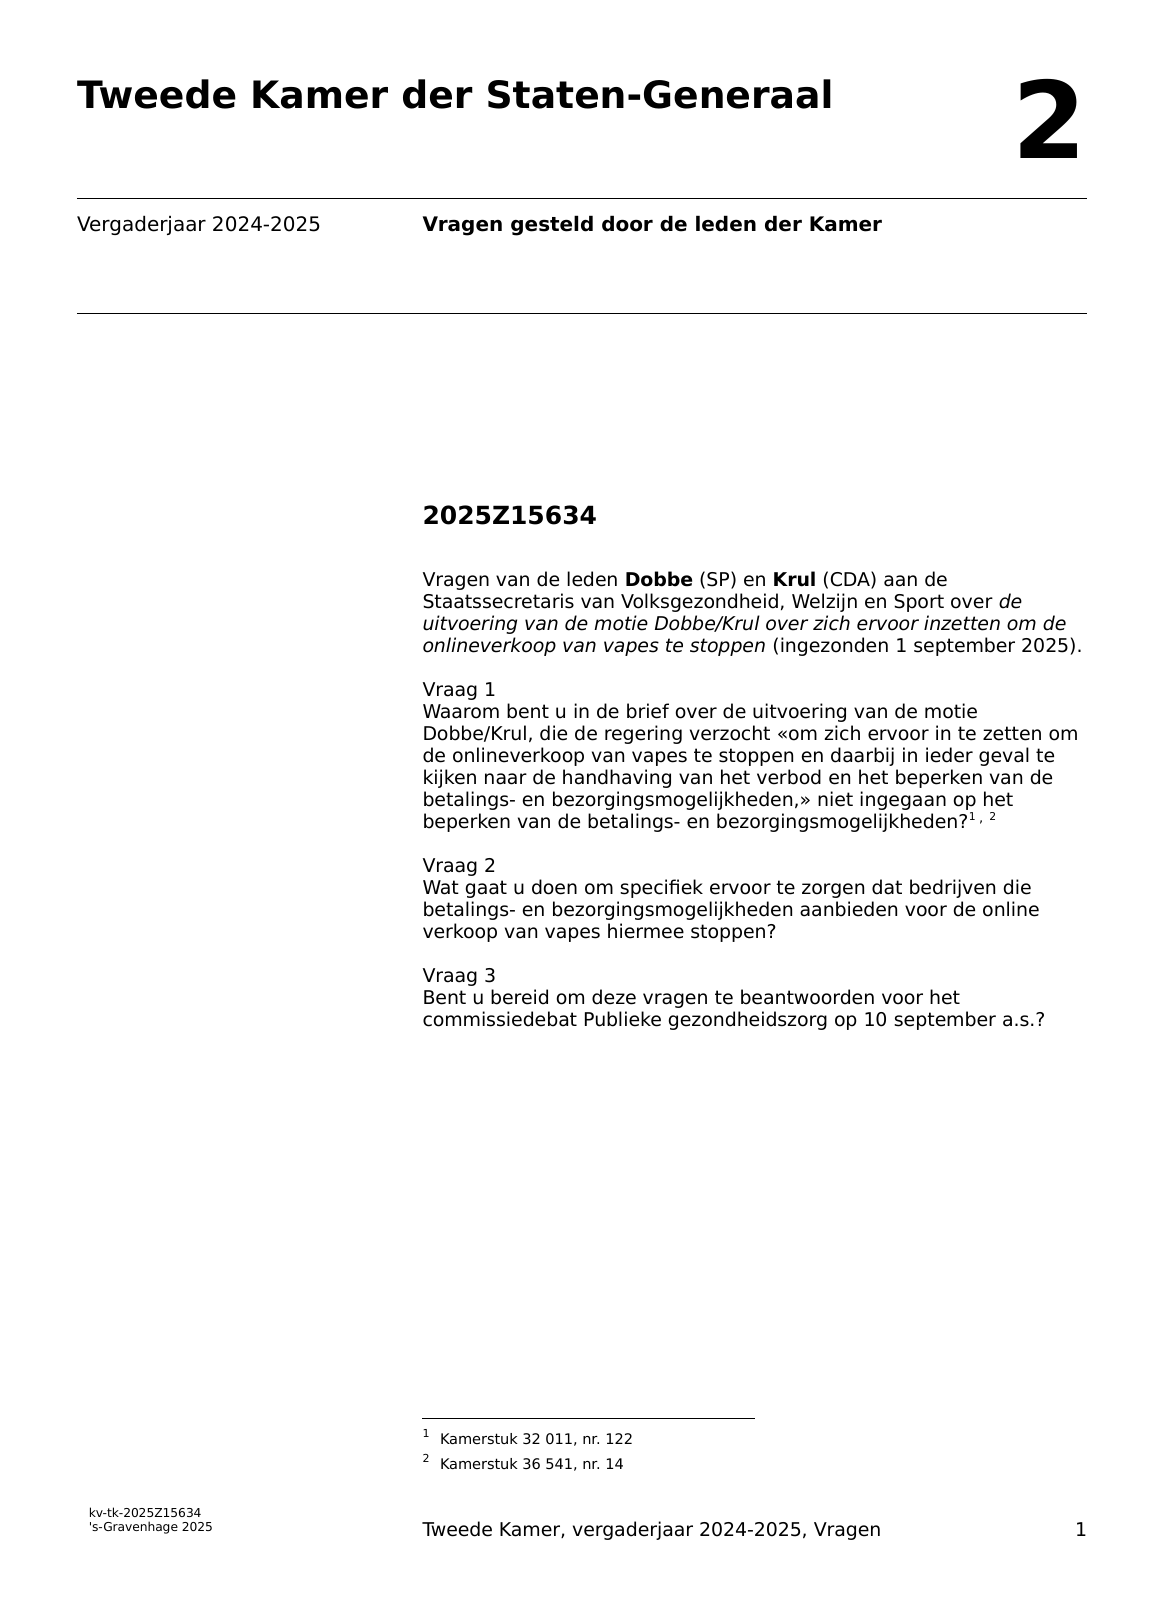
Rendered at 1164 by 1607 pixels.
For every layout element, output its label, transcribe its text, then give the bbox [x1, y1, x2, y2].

text Kamerstuk 32 011, nr. 122 [422, 1427, 1087, 1449]
table_cell Vergaderjaar 2024-2025 [77, 199, 422, 313]
text 's-Gravenhage 2025 [88, 1520, 323, 1534]
table_header 2 [886, 59, 1087, 198]
text Vraag 2 [422, 855, 1087, 877]
text Waarom bent u in de brief over de uitvoering van de motie Dobbe/Krul, die de regering verzocht «om zich ervoor in te zetten om de onlineverkoop van vapes te stoppen en daarbij in ieder geval te kijken naar de handhaving van het verbod en het beperken van de betalings- en bezorgingsmogelijkheden,» niet ingegaan op het beperken van de betalings- en bezorgingsmogelijkheden?, [422, 701, 1087, 833]
text Vraag 1 [422, 679, 1087, 701]
text Vragen van de leden Dobbe (SP) en Krul (CDA) aan de Staatssecretaris van Volksgezondheid, Welzijn en Sport over de uitvoering van de motie Dobbe/Krul over zich ervoor inzetten om de onlineverkoop van vapes te stoppen (ingezonden 1 september 2025). [422, 569, 1087, 657]
text Bent u bereid om deze vragen te beantwoorden voor het commissiedebat Publieke gezondheidszorg op 10 september a.s.? [422, 987, 1087, 1031]
text 2025Z15634 [422, 501, 1087, 531]
text kv-tk-2025Z15634 [88, 1506, 323, 1520]
text Kamerstuk 36 541, nr. 14 [422, 1452, 1087, 1474]
text Vraag 3 [422, 965, 1087, 987]
text Wat gaat u doen om specifiek ervoor te zorgen dat bedrijven die betalings- en bezorgingsmogelijkheden aanbieden voor de online verkoop van vapes hiermee stoppen? [422, 877, 1087, 943]
table_cell Vragen gesteld door de leden der Kamer [422, 199, 1087, 313]
table_header Tweede Kamer der Staten-Generaal [77, 59, 886, 198]
